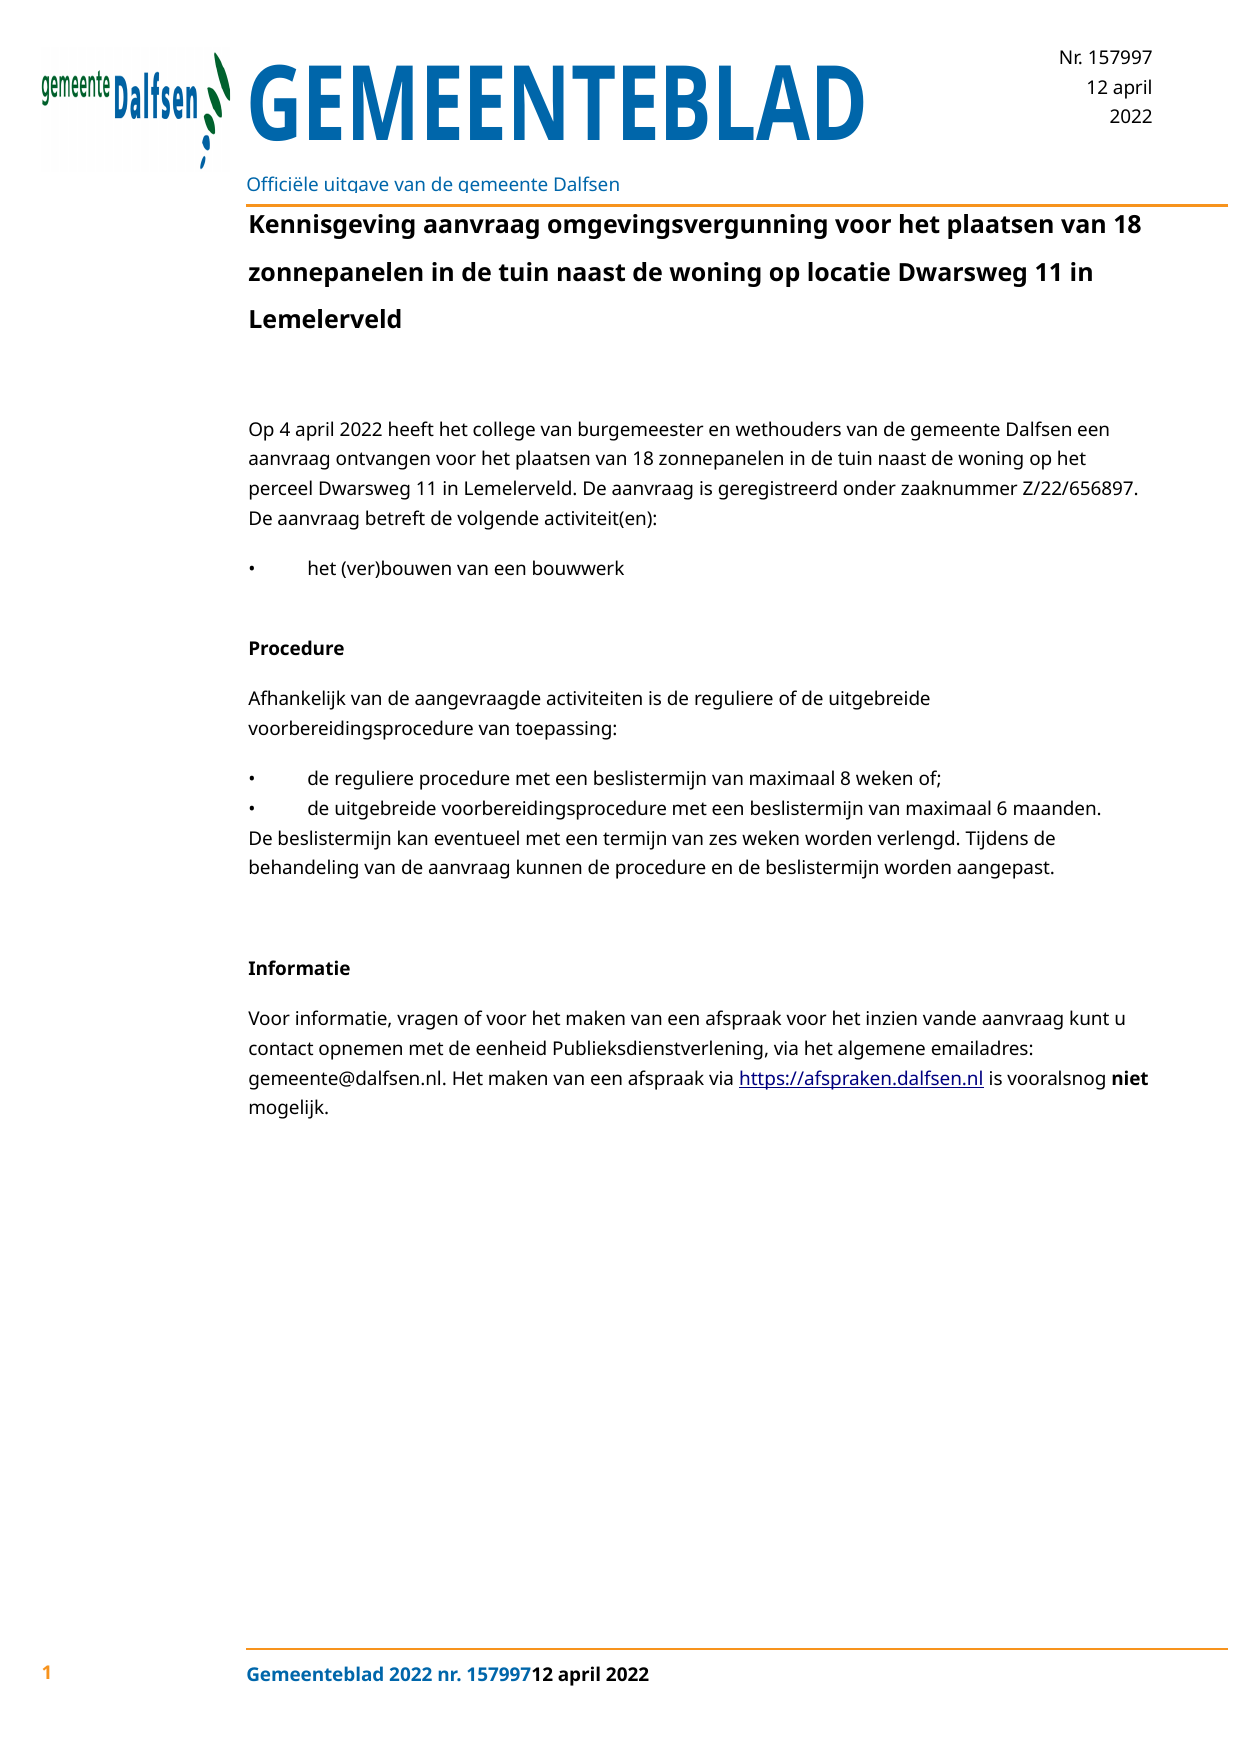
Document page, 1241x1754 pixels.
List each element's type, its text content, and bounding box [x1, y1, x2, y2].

text Op 4 april 2022 heeft het college van burgemeester en wethouders van de gemeente Dalfsen een aanvraag ontvangen voor het plaatsen van 18 zonnepanelen in de tuin naast de woning op het perceel Dwarsweg 11 in Lemelerveld. De aanvraag is geregistreerd onder zaaknummer Z/22/656897. De aanvraag betreft de volgende activiteit(en): [248, 416, 1152, 530]
text Afhankelijk van de aangevraagde activiteiten is de reguliere of de uitgebreide voorbereidingsprocedure van toepassing: [248, 686, 1152, 741]
list de uitgebreide voorbereidingsprocedure met een beslistermijn van maximaal 6 maanden. [248, 795, 1152, 821]
text Informatie [248, 955, 1152, 981]
list de reguliere procedure met een beslistermijn van maximaal 8 weken of; [248, 766, 1152, 791]
picture [41, 47, 231, 172]
list het (ver)bouwen van een bouwwerk [248, 555, 1152, 581]
text Procedure [248, 635, 1152, 661]
text Kennisgeving aanvraag omgevingsvergunning voor het plaatsen van 18 zonnepanelen in de tuin naast de woning op locatie Dwarsweg 11 in Lemelerveld [248, 207, 1152, 336]
text De beslistermijn kan eventueel met een termijn van zes weken worden verlengd. Tijdens de behandeling van de aanvraag kunnen de procedure en de beslistermijn worden aangepast. [248, 825, 1152, 880]
text Voor informatie, vragen of voor het maken van een afspraak voor het inzien vande aanvraag kunt u contact opnemen met de eenheid Publieksdienstverlening, via het algemene emailadres: gemeente@dalfsen.nl. Het maken van een afspraak via https://afspraken.dalfsen.nl is vooralsnog niet mogelijk. [248, 1006, 1152, 1120]
